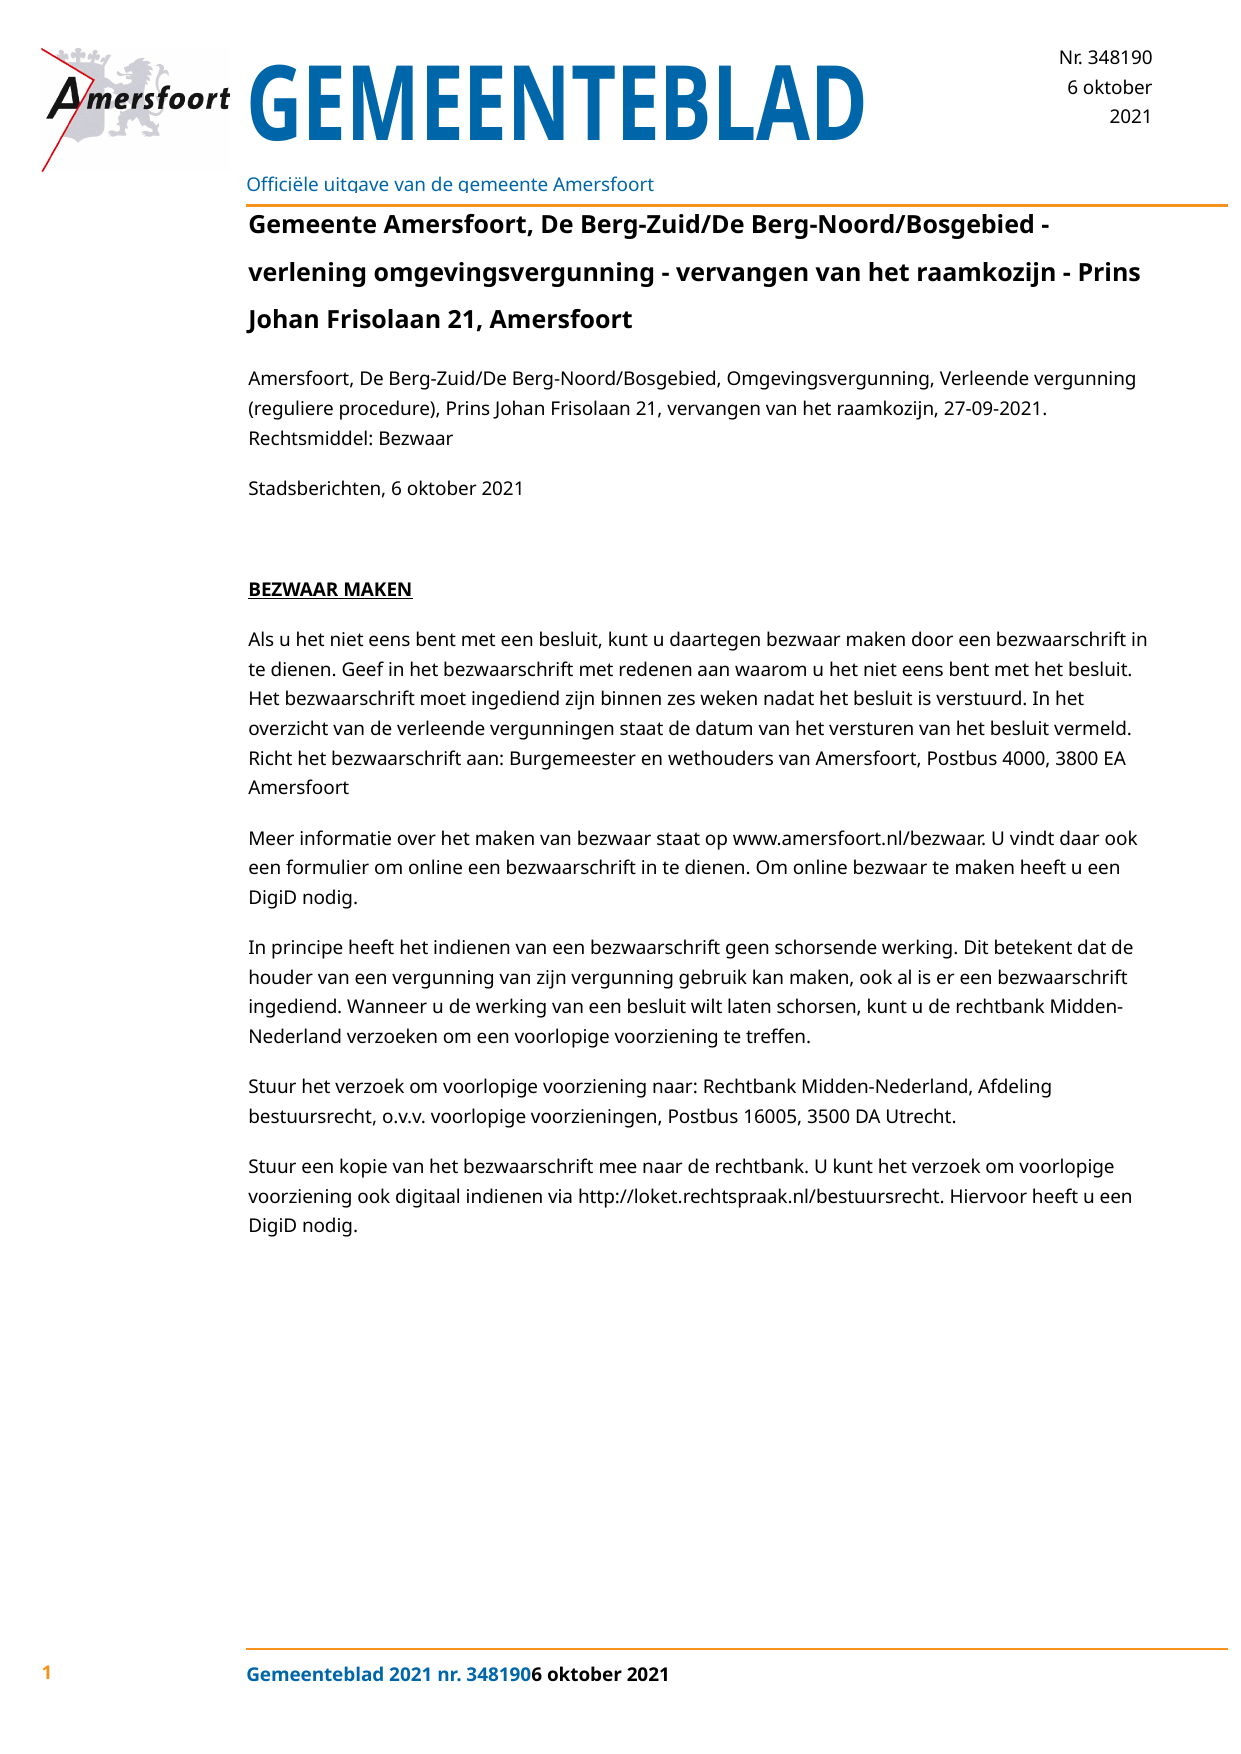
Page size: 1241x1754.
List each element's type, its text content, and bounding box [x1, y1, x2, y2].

text BEZWAAR MAKEN [248, 576, 1152, 602]
text Gemeente Amersfoort, De Berg-Zuid/De Berg-Noord/Bosgebied - verlening omgevingsvergunning - vervangen van het raamkozijn - Prins Johan Frisolaan 21, Amersfoort [248, 207, 1152, 336]
text Stuur het verzoek om voorlopige voorziening naar: Rechtbank Midden-Nederland, Afdeling bestuursrecht, o.v.v. voorlopige voorzieningen, Postbus 16005, 3500 DA Utrecht. [248, 1073, 1152, 1129]
text Meer informatie over het maken van bezwaar staat op www.amersfoort.nl/bezwaar. U vindt daar ook een formulier om online een bezwaarschrift in te dienen. Om online bezwaar te maken heeft u een DigiD nodig. [248, 825, 1152, 909]
text Als u het niet eens bent met een besluit, kunt u daartegen bezwaar maken door een bezwaarschrift in te dienen. Geef in het bezwaarschrift met redenen aan waarom u het niet eens bent met het besluit. Het bezwaarschrift moet ingediend zijn binnen zes weken nadat het besluit is verstuurd. In het overzicht van de verleende vergunningen staat de datum van het versturen van het besluit vermeld. Richt het bezwaarschrift aan: Burgemeester en wethouders van Amersfoort, Postbus 4000, 3800 EA Amersfoort [248, 626, 1152, 800]
text Stuur een kopie van het bezwaarschrift mee naar de rechtbank. U kunt het verzoek om voorlopige voorziening ook digitaal indienen via http://loket.rechtspraak.nl/bestuursrecht. Hiervoor heeft u een DigiD nodig. [248, 1153, 1152, 1238]
text In principe heeft het indienen van een bezwaarschrift geen schorsende werking. Dit betekent dat de houder van een vergunning van zijn vergunning gebruik kan maken, ook al is er een bezwaarschrift ingediend. Wanneer u de werking van een besluit wilt laten schorsen, kunt u de rechtbank Midden-Nederland verzoeken om een voorlopige voorziening te treffen. [248, 934, 1152, 1049]
text Stadsberichten, 6 oktober 2021 [248, 475, 1152, 501]
text Amersfoort, De Berg-Zuid/De Berg-Noord/Bosgebied, Omgevingsvergunning, Verleende vergunning (reguliere procedure), Prins Johan Frisolaan 21, vervangen van het raamkozijn, 27-09-2021. Rechtsmiddel: Bezwaar [248, 366, 1152, 450]
picture [41, 47, 231, 172]
